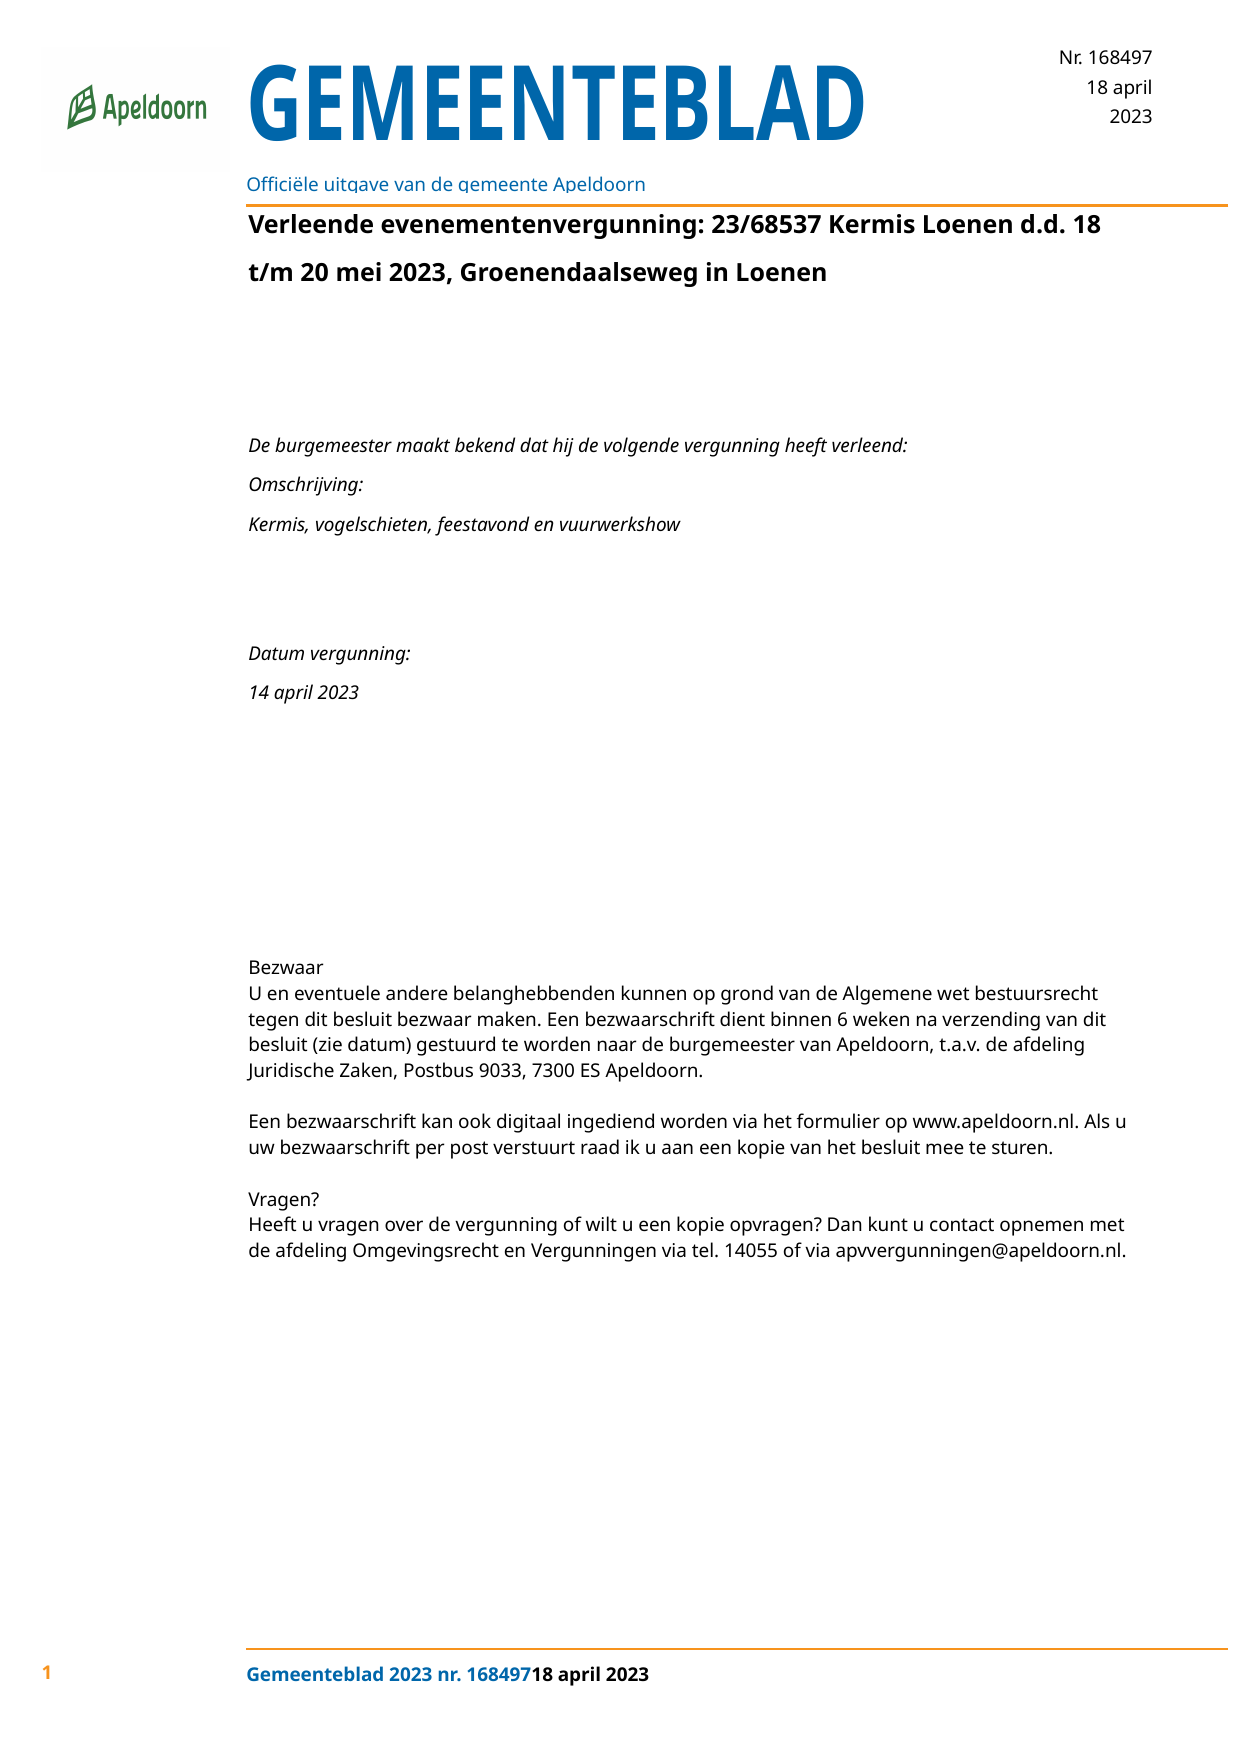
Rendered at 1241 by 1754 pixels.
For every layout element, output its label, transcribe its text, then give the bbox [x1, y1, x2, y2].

text Heeft u vragen over de vergunning of wilt u een kopie opvragen? Dan kunt u contact opnemen met de afdeling Omgevingsrecht en Vergunningen via tel. 14055 of via apvvergunningen@apeldoorn.nl. [248, 1212, 1152, 1263]
picture [41, 47, 231, 172]
text 14 april 2023 [248, 679, 1152, 705]
text Kermis, vogelschieten, feestavond en vuurwerkshow [248, 511, 1152, 537]
text De burgemeester maakt bekend dat hij de volgende vergunning heeft verleend: [248, 432, 1152, 458]
text U en eventuele andere belanghebbenden kunnen op grond van de Algemene wet bestuursrecht tegen dit besluit bezwaar maken. Een bezwaarschrift dient binnen 6 weken na verzending van dit besluit (zie datum) gestuurd te worden naar de burgemeester van Apeldoorn, t.a.v. de afdeling Juridische Zaken, Postbus 9033, 7300 ES Apeldoorn. [248, 980, 1152, 1083]
text Omschrijving: [248, 472, 1152, 497]
text Vragen? [248, 1186, 1152, 1212]
text Verleende evenementenvergunning: 23/68537 Kermis Loenen d.d. 18 t/m 20 mei 2023, Groenendaalseweg in Loenen [248, 207, 1152, 288]
text Bezwaar [248, 954, 1152, 980]
text Een bezwaarschrift kan ook digitaal ingediend worden via het formulier op www.apeldoorn.nl. Als u uw bezwaarschrift per post verstuurt raad ik u aan een kopie van het besluit mee te sturen. [248, 1109, 1152, 1160]
text Datum vergunning: [248, 640, 1152, 666]
